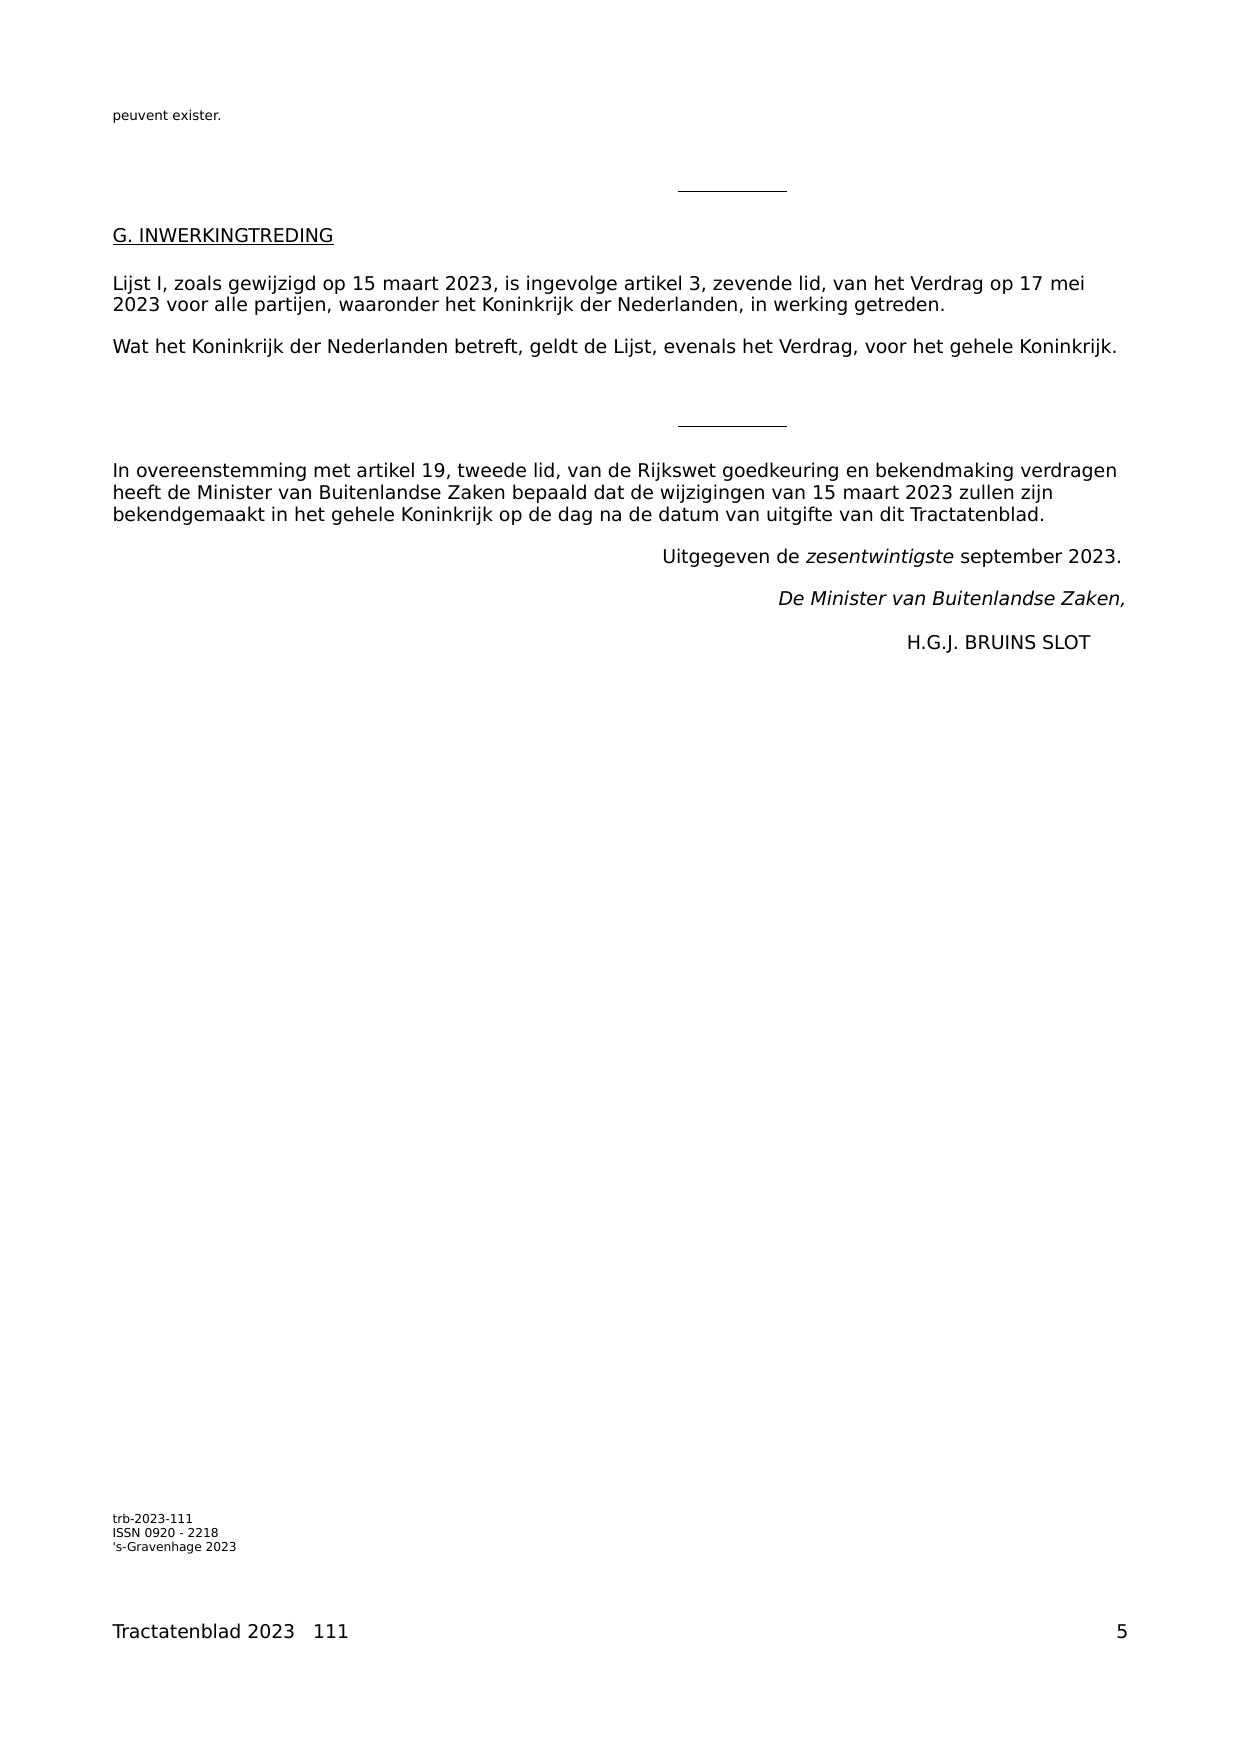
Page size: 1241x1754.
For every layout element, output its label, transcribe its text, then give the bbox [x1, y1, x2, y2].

text Wat het Koninkrijk der Nederlanden betreft, geldt de Lijst, evenals het Verdrag, voor het gehele Koninkrijk. [112, 336, 1128, 358]
text In overeenstemming met artikel 19, tweede lid, van de Rijkswet goedkeuring en bekendmaking verdragen heeft de Minister van Buitenlandse Zaken bepaald dat de wijzigingen van 15 maart 2023 zullen zijn bekendgemaakt in het gehele Koninkrijk op de dag na de datum van uitgifte van dit Tractatenblad. [112, 460, 1128, 526]
text 's-Gravenhage 2023 [112, 1540, 346, 1554]
table_cell peuvent exister. [112, 96, 1128, 123]
text trb-2023-111 [112, 1512, 346, 1526]
text ISSN 0920 - 2218 [112, 1526, 346, 1540]
text Uitgegeven de zesentwintigste september 2023. [112, 546, 1128, 568]
text Lijst I, zoals gewijzigd op 15 maart 2023, is ingevolge artikel 3, zevende lid, van het Verdrag op 17 mei 2023 voor alle partijen, waaronder het Koninkrijk der Nederlanden, in werking getreden. [112, 272, 1128, 316]
text De Minister van Buitenlandse Zaken, H.G.J. BRUINS SLOT [112, 588, 1128, 654]
subtitle G. INWERKINGTREDING [112, 225, 1128, 247]
